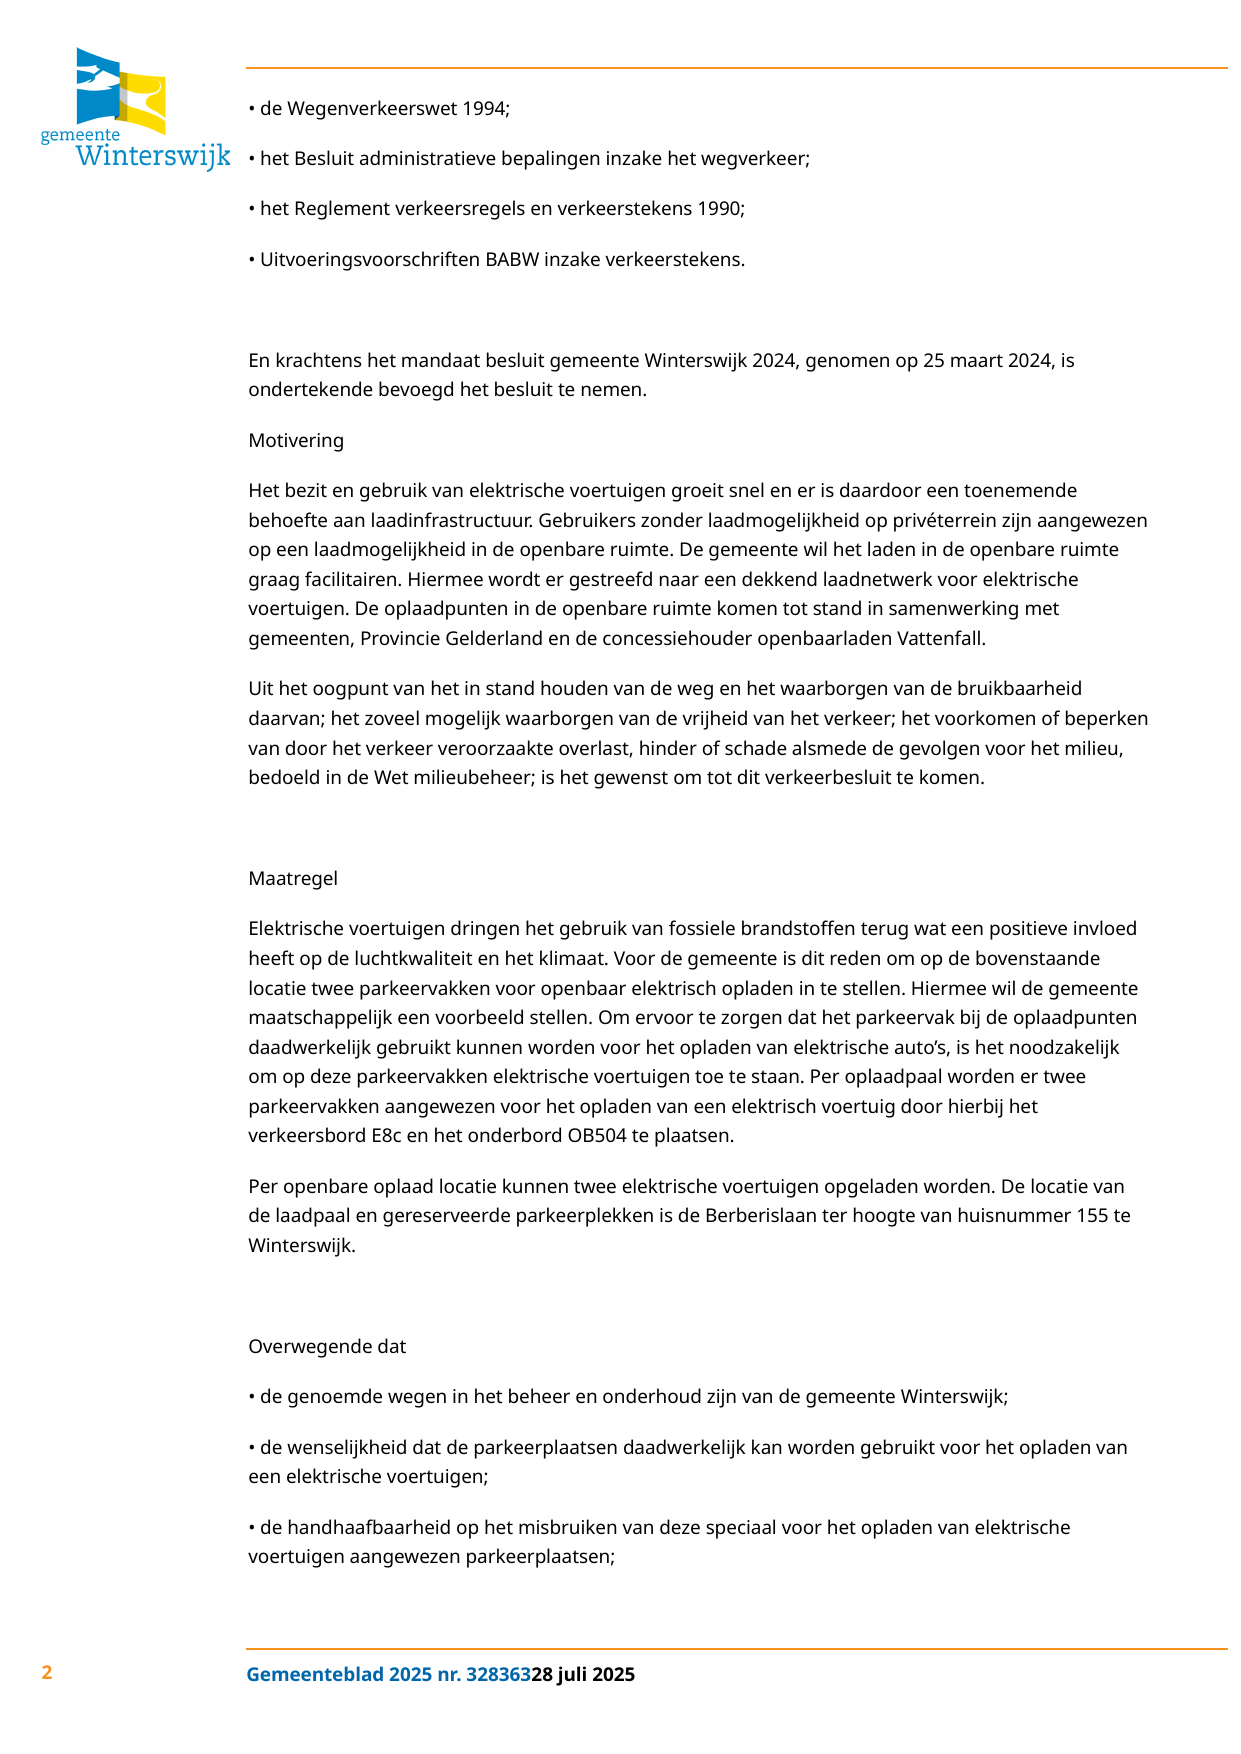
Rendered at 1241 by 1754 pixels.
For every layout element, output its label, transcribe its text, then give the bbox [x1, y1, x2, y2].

picture [41, 47, 231, 172]
text • de handhaafbaarheid op het misbruiken van deze speciaal voor het opladen van elektrische voertuigen aangewezen parkeerplaatsen; [248, 1514, 1152, 1569]
text • het Besluit administratieve bepalingen inzake het wegverkeer; [248, 145, 1152, 171]
text • de wenselijkheid dat de parkeerplaatsen daadwerkelijk kan worden gebruikt voor het opladen van een elektrische voertuigen; [248, 1434, 1152, 1489]
text Uit het oogpunt van het in stand houden van de weg en het waarborgen van de bruikbaarheid daarvan; het zoveel mogelijk waarborgen van de vrijheid van het verkeer; het voorkomen of beperken van door het verkeer veroorzaakte overlast, hinder of schade alsmede de gevolgen voor het milieu, bedoeld in de Wet milieubeheer; is het gewenst om tot dit verkeerbesluit te komen. [248, 676, 1152, 790]
text Per openbare oplaad locatie kunnen twee elektrische voertuigen opgeladen worden. De locatie van de laadpaal en gereserveerde parkeerplekken is de Berberislaan ter hoogte van huisnummer 155 te Winterswijk. [248, 1173, 1152, 1258]
text En krachtens het mandaat besluit gemeente Winterswijk 2024, genomen op 25 maart 2024, is ondertekende bevoegd het besluit te nemen. [248, 347, 1152, 402]
text • Uitvoeringsvoorschriften BABW inzake verkeerstekens. [248, 246, 1152, 272]
text • de genoemde wegen in het beheer en onderhoud zijn van de gemeente Winterswijk; [248, 1383, 1152, 1409]
text Motivering [248, 427, 1152, 453]
text • de Wegenverkeerswet 1994; [248, 95, 1152, 121]
text • het Reglement verkeersregels en verkeerstekens 1990; [248, 196, 1152, 221]
picture [225, 153, 231, 162]
text Maatregel [248, 865, 1152, 891]
text Elektrische voertuigen dringen het gebruik van fossiele brandstoffen terug wat een positieve invloed heeft op de luchtkwaliteit en het klimaat. Voor de gemeente is dit reden om op de bovenstaande locatie twee parkeervakken voor openbaar elektrisch opladen in te stellen. Hiermee wil de gemeente maatschappelijk een voorbeeld stellen. Om ervoor te zorgen dat het parkeervak bij de oplaadpunten daadwerkelijk gebruikt kunnen worden voor het opladen van elektrische auto’s, is het noodzakelijk om op deze parkeervakken elektrische voertuigen toe te staan. Per oplaadpaal worden er twee parkeervakken aangewezen voor het opladen van een elektrisch voertuig door hierbij het verkeersbord E8c en het onderbord OB504 te plaatsen. [248, 916, 1152, 1148]
text Overwegende dat [248, 1333, 1152, 1359]
text Het bezit en gebruik van elektrische voertuigen groeit snel en er is daardoor een toenemende behoefte aan laadinfrastructuur. Gebruikers zonder laadmogelijkheid op privéterrein zijn aangewezen op een laadmogelijkheid in de openbare ruimte. De gemeente wil het laden in de openbare ruimte graag facilitairen. Hiermee wordt er gestreefd naar een dekkend laadnetwerk voor elektrische voertuigen. De oplaadpunten in de openbare ruimte komen tot stand in samenwerking met gemeenten, Provincie Gelderland en de concessiehouder openbaarladen Vattenfall. [248, 477, 1152, 651]
